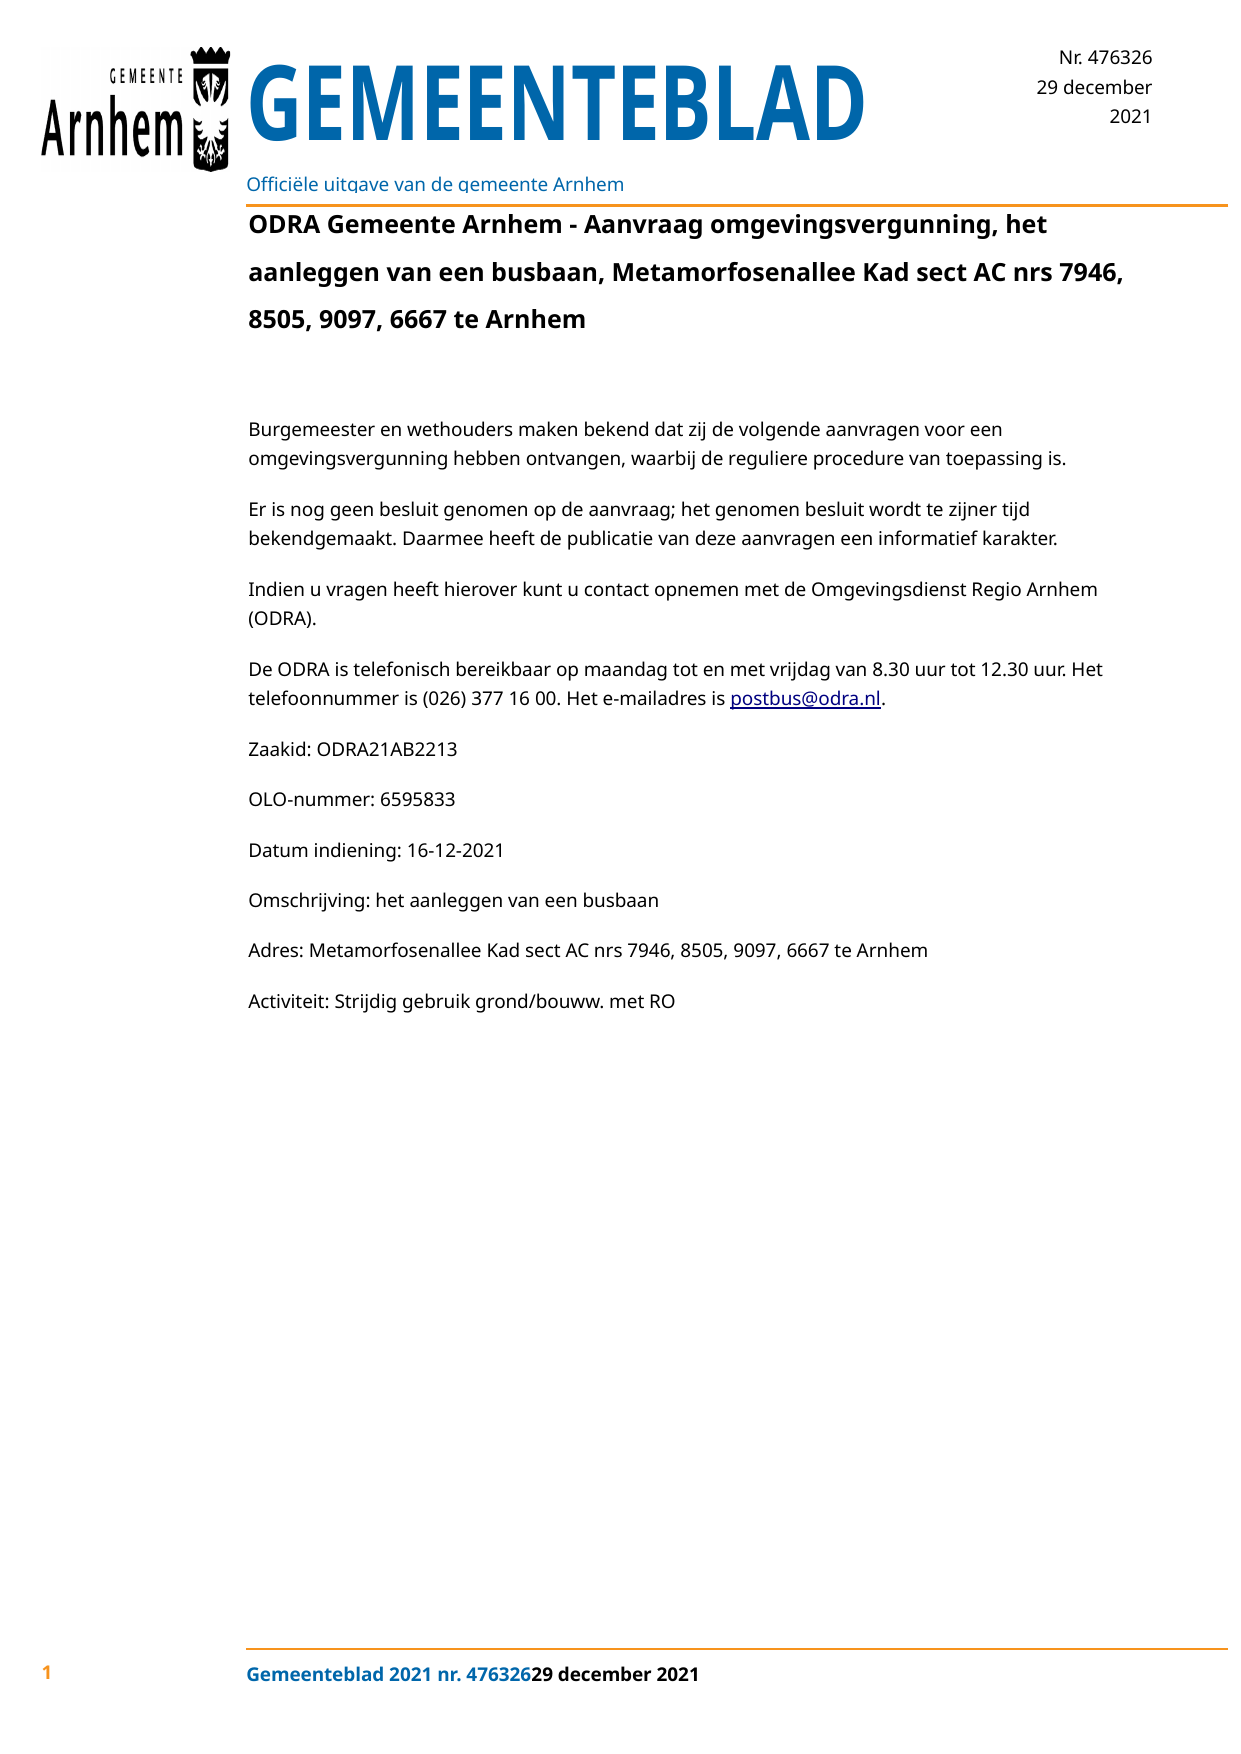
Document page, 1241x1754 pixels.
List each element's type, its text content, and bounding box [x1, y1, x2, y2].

text Activiteit: Strijdig gebruik grond/bouww. met RO [248, 988, 1152, 1014]
text Omschrijving: het aanleggen van een busbaan [248, 887, 1152, 913]
text ODRA Gemeente Arnhem - Aanvraag omgevingsvergunning, het aanleggen van een busbaan, Metamorfosenallee Kad sect AC nrs 7946, 8505, 9097, 6667 te Arnhem [248, 207, 1152, 336]
text Zaakid: ODRA21AB2213 [248, 736, 1152, 762]
text Indien u vragen heeft hierover kunt u contact opnemen met de Omgevingsdienst Regio Arnhem (ODRA). [248, 576, 1152, 631]
text Er is nog geen besluit genomen op de aanvraag; het genomen besluit wordt te zijner tijd bekendgemaakt. Daarmee heeft de publicatie van deze aanvragen een informatief karakter. [248, 496, 1152, 551]
text Adres: Metamorfosenallee Kad sect AC nrs 7946, 8505, 9097, 6667 te Arnhem [248, 938, 1152, 963]
text De ODRA is telefonisch bereikbaar op maandag tot en met vrijdag van 8.30 uur tot 12.30 uur. Het telefoonnummer is (026) 377 16 00. Het e-mailadres is postbus@odra.nl. [248, 656, 1152, 711]
text OLO-nummer: 6595833 [248, 786, 1152, 812]
text Datum indiening: 16-12-2021 [248, 837, 1152, 862]
text Burgemeester en wethouders maken bekend dat zij de volgende aanvragen voor een omgevingsvergunning hebben ontvangen, waarbij de reguliere procedure van toepassing is. [248, 416, 1152, 471]
picture [41, 47, 231, 172]
